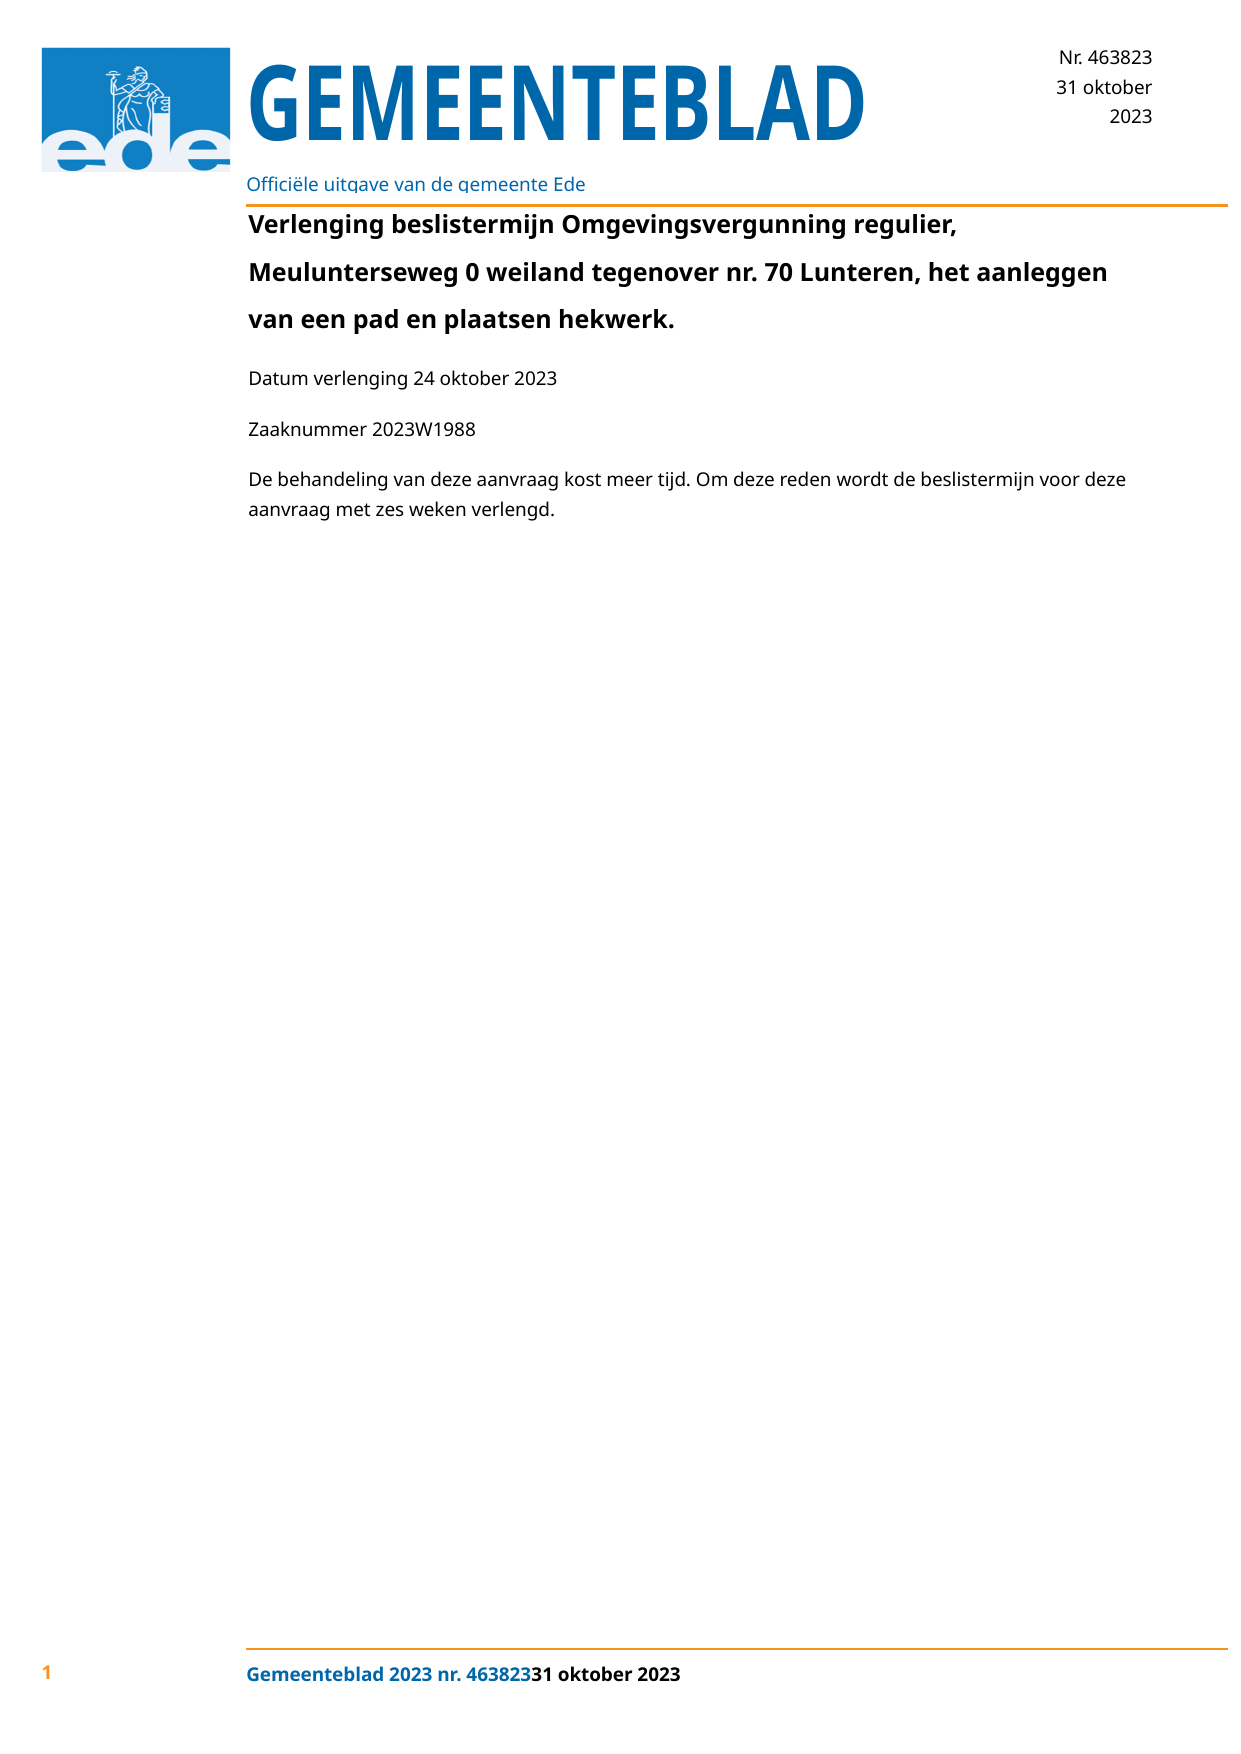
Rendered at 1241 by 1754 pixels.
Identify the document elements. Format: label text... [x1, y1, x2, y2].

text Zaaknummer 2023W1988 [248, 416, 1152, 442]
picture [41, 47, 231, 172]
text Verlenging beslistermijn Omgevingsvergunning regulier, Meulunterseweg 0 weiland tegenover nr. 70 Lunteren, het aanleggen van een pad en plaatsen hekwerk. [248, 207, 1152, 336]
text Datum verlenging 24 oktober 2023 [248, 366, 1152, 391]
text De behandeling van deze aanvraag kost meer tijd. Om deze reden wordt de beslistermijn voor deze aanvraag met zes weken verlengd. [248, 466, 1152, 522]
